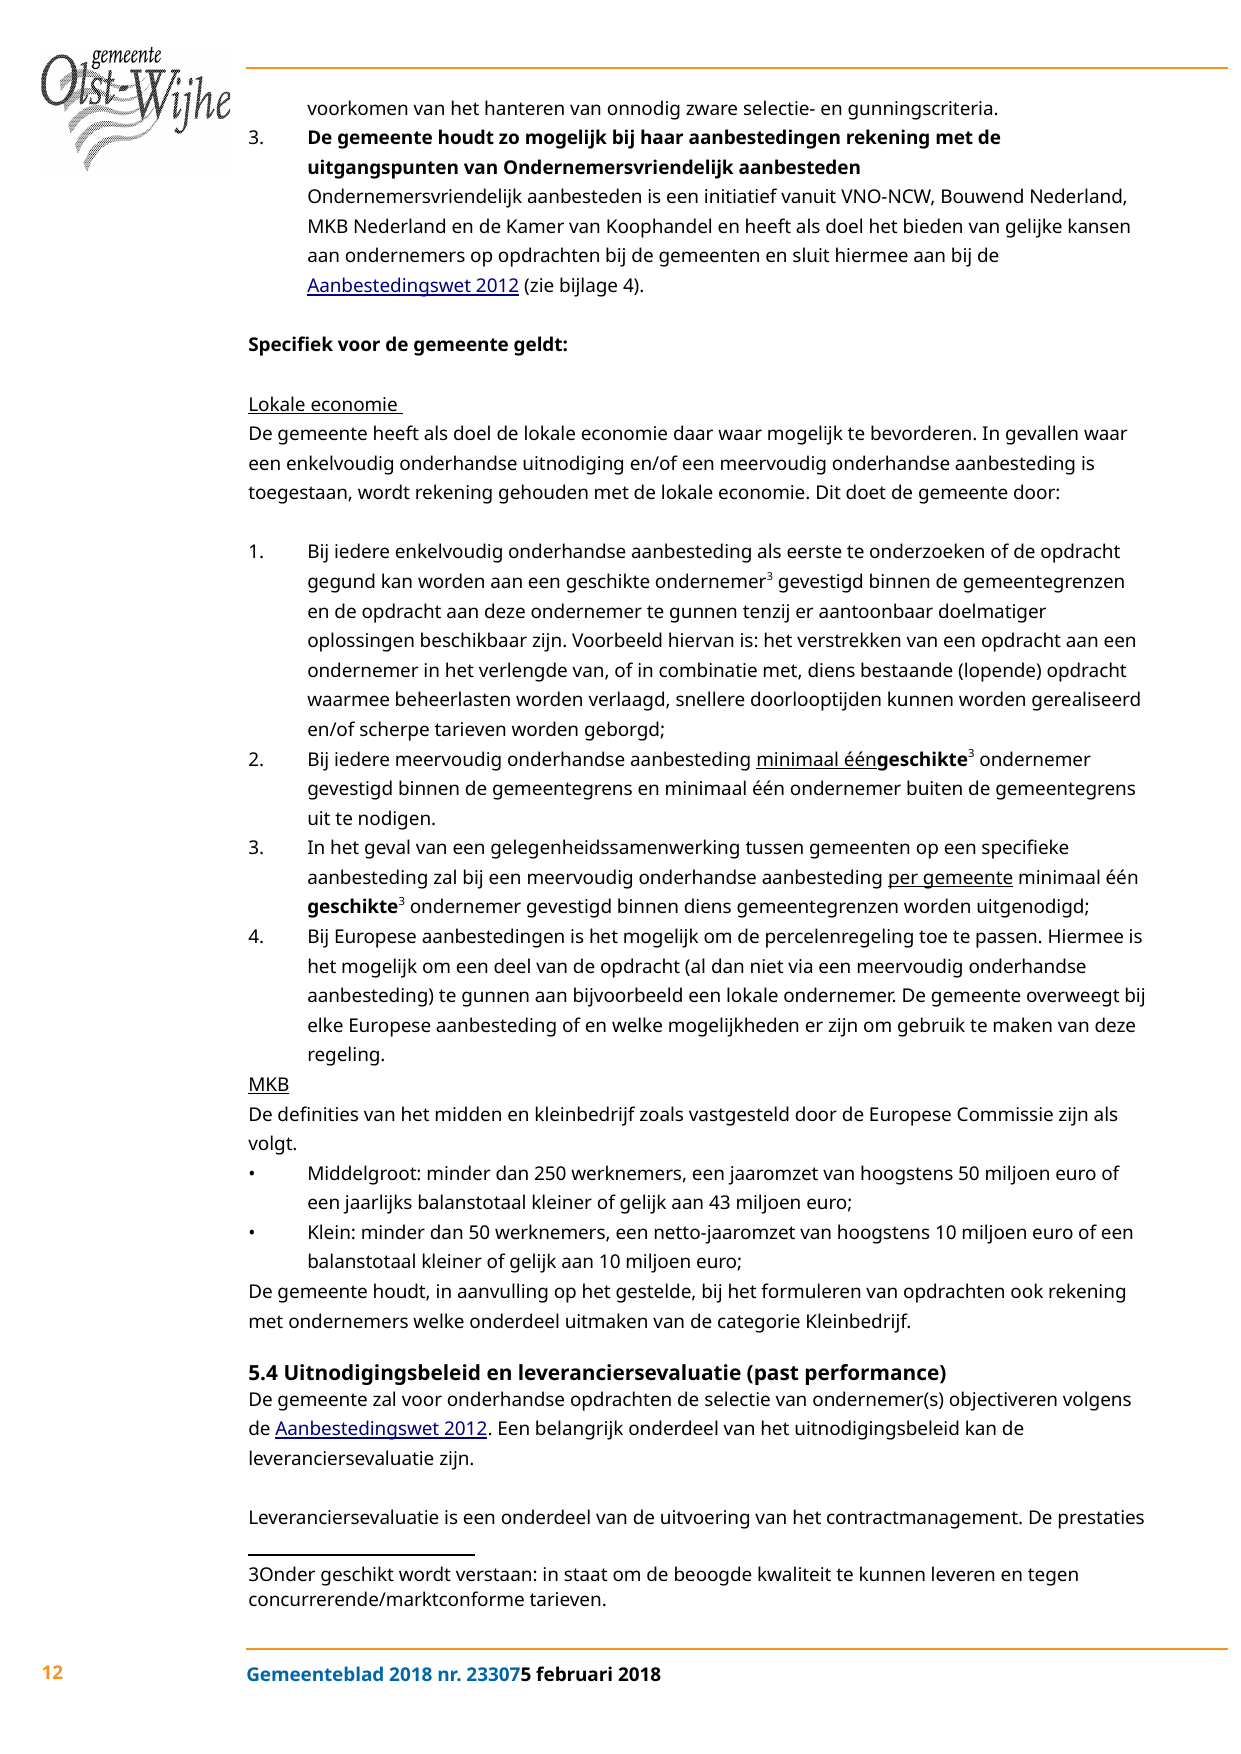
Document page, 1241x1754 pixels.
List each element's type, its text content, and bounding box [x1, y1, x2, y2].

list voorkomen van het hanteren van onnodig zware selectie- en gunningscriteria. [248, 95, 1152, 121]
table_header Specifiek voor de gemeente geldt: Lokale economie De gemeente heeft als doel de lokale economie daar waar mogelijk te bevorderen. In gevallen waar een enkelvoudig onderhandse uitnodiging en/of een meervoudig onderhandse aanbesteding is toegestaan, wordt rekening gehouden met de lokale economie. Dit doet de gemeente door: Bij iedere enkelvoudig onderhandse aanbesteding als eerste te onderzoeken of de opdracht gegund kan worden aan een geschikte ondernemer gevestigd binnen de gemeentegrenzen en de opdracht aan deze ondernemer te gunnen tenzij er aantoonbaar doelmatiger oplossingen beschikbaar zijn. Voorbeeld hiervan is: het verstrekken van een opdracht aan een ondernemer in het verlengde van, of in combinatie met, diens bestaande (lopende) opdracht waarmee beheerlasten worden verlaagd, snellere doorlooptijden kunnen worden gerealiseerd en/of scherpe tarieven worden geborgd; Bij iedere meervoudig onderhandse aanbesteding minimaal ééngeschikte3 ondernemer gevestigd binnen de gemeentegrens en minimaal één ondernemer buiten de gemeentegrens uit te nodigen. In het geval van een gelegenheidssamenwerking tussen gemeenten op een specifieke aanbesteding zal bij een meervoudig onderhandse aanbesteding per gemeente minimaal één geschikte3 ondernemer gevestigd binnen diens gemeentegrenzen worden uitgenodigd; Bij Europese aanbestedingen is het mogelijk om de percelenregeling toe te passen. Hiermee is het mogelijk om een deel van de opdracht (al dan niet via een meervoudig onderhandse aanbesteding) te gunnen aan bijvoorbeeld een lokale ondernemer. De gemeente overweegt bij elke Europese aanbesteding of en welke mogelijkheden er zijn om gebruik te maken van deze regeling. MKB De definities van het midden en kleinbedrijf zoals vastgesteld door de Europese Commissie zijn als volgt. Middelgroot: minder dan 250 werknemers, een jaaromzet van hoogstens 50 miljoen euro of een jaarlijks balanstotaal kleiner of gelijk aan 43 miljoen euro; Klein: minder dan 50 werknemers, een netto-jaaromzet van hoogstens 10 miljoen euro of een balanstotaal kleiner of gelijk aan 10 miljoen euro; De gemeente houdt, in aanvulling op het gestelde, bij het formuleren van opdrachten ook rekening met ondernemers welke onderdeel uitmaken van de categorie Kleinbedrijf. [248, 332, 1152, 1333]
text Leveranciersevaluatie is een onderdeel van de uitvoering van het contractmanagement. De prestaties [248, 1504, 1152, 1530]
list De gemeente houdt zo mogelijk bij haar aanbestedingen rekening met de uitgangspunten van Ondernemersvriendelijk aanbesteden [248, 124, 1152, 180]
text 5.4 Uitnodigingsbeleid en leveranciersevaluatie (past performance) [248, 1358, 1152, 1386]
text De gemeente zal voor onderhandse opdrachten de selectie van ondernemer(s) objectiveren volgens de Aanbestedingswet 2012. Een belangrijk onderdeel van het uitnodigingsbeleid kan de leveranciersevaluatie zijn. [248, 1386, 1152, 1471]
list Ondernemersvriendelijk aanbesteden is een initiatief vanuit VNO-NCW, Bouwend Nederland, MKB Nederland en de Kamer van Koophandel en heeft als doel het bieden van gelijke kansen aan ondernemers op opdrachten bij de gemeenten en sluit hiermee aan bij de Aanbestedingswet 2012 (zie bijlage 4). [248, 183, 1152, 298]
picture [41, 47, 231, 172]
